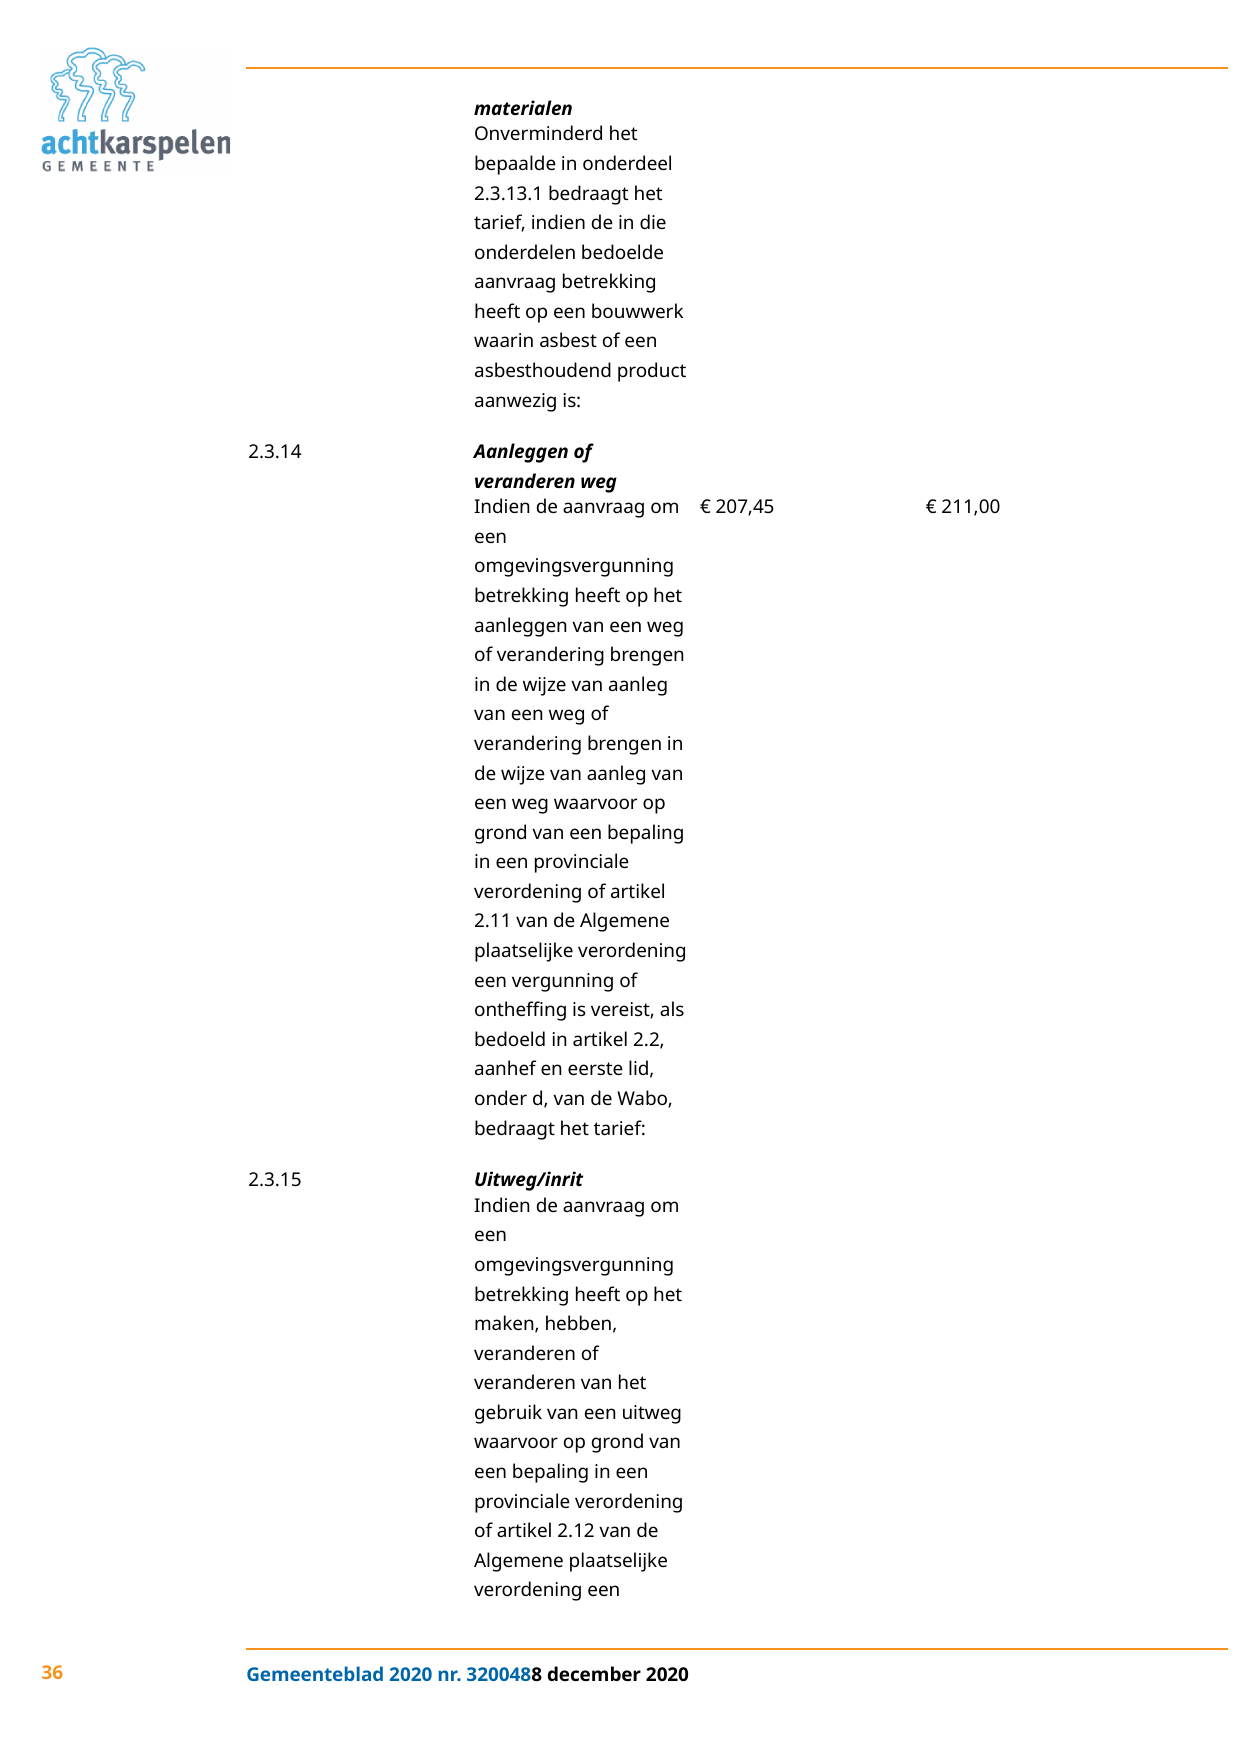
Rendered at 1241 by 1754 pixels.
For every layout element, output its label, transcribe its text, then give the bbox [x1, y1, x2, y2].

table_cell [700, 1141, 926, 1166]
table_cell materialen [474, 95, 700, 121]
table_cell [926, 1141, 1152, 1166]
table_cell [926, 413, 1152, 438]
table_cell [474, 413, 700, 438]
table_cell [926, 1192, 1152, 1602]
table_cell Indien de aanvraag om een omgevingsvergunning betrekking heeft op het aanleggen van een weg of verandering brengen in de wijze van aanleg van een weg of verandering brengen in de wijze van aanleg van een weg waarvoor op grond van een bepaling in een provinciale verordening of artikel 2.11 van de Algemene plaatselijke verordening een vergunning of ontheffing is vereist, als bedoeld in artikel 2.2, aanhef en eerste lid, onder d, van de Wabo, bedraagt het tarief: [474, 494, 700, 1141]
table_cell € 207,45 [700, 494, 926, 1141]
table_cell [700, 413, 926, 438]
table_cell [248, 121, 474, 412]
table_cell [700, 438, 926, 493]
table_cell Onverminderd het bepaalde in onderdeel 2.3.13.1 bedraagt het tarief, indien de in die onderdelen bedoelde aanvraag betrekking heeft op een bouwwerk waarin asbest of een asbesthoudend product aanwezig is: [474, 121, 700, 412]
table_cell 2.3.14 [248, 438, 474, 493]
table_cell [248, 95, 474, 121]
table_cell [926, 1166, 1152, 1192]
table_cell [248, 494, 474, 1141]
table_cell [926, 438, 1152, 493]
table_cell [474, 1141, 700, 1166]
table_cell [926, 121, 1152, 412]
table_cell 2.3.15 [248, 1166, 474, 1192]
table_cell Aanleggen of veranderen weg [474, 438, 700, 493]
picture [41, 47, 231, 172]
table_cell [700, 121, 926, 412]
table_cell [248, 1141, 474, 1166]
table_cell Indien de aanvraag om een omgevingsvergunning betrekking heeft op het maken, hebben, veranderen of veranderen van het gebruik van een uitweg waarvoor op grond van een bepaling in een provinciale verordening of artikel 2.12 van de Algemene plaatselijke verordening een [474, 1192, 700, 1602]
table_cell € 211,00 [926, 494, 1152, 1141]
table_cell [700, 1166, 926, 1192]
table_cell [248, 413, 474, 438]
table_cell [700, 95, 926, 121]
table_cell Uitweg/inrit [474, 1166, 700, 1192]
table_cell [926, 95, 1152, 121]
table_cell [248, 1192, 474, 1602]
table_cell [700, 1192, 926, 1602]
